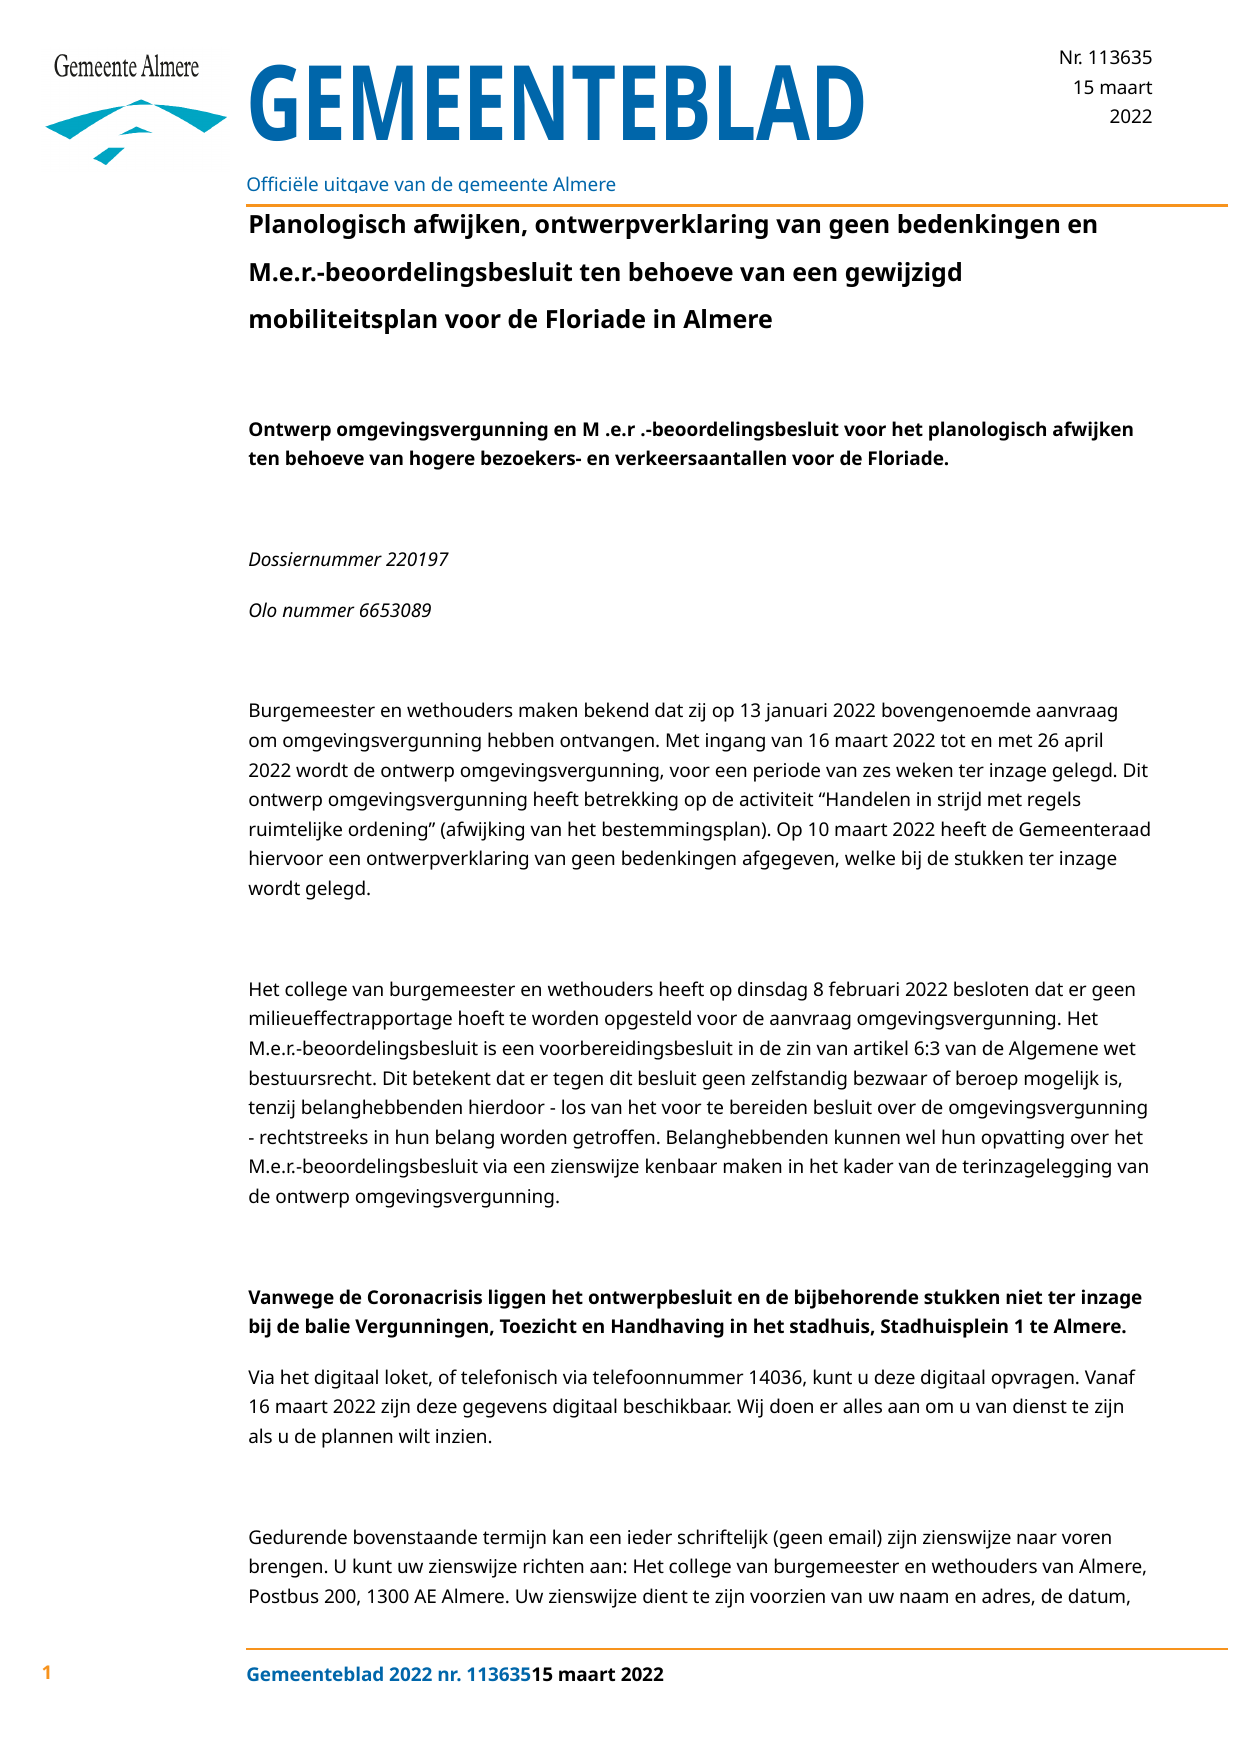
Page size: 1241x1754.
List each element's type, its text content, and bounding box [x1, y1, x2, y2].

text Gedurende bovenstaande termijn kan een ieder schriftelijk (geen email) zijn zienswijze naar voren brengen. U kunt uw zienswijze richten aan: Het college van burgemeester en wethouders van Almere, Postbus 200, 1300 AE Almere. Uw zienswijze dient te zijn voorzien van uw naam en adres, de datum, [248, 1524, 1152, 1609]
text Via het digitaal loket, of telefonisch via telefoonnummer 14036, kunt u deze digitaal opvragen. Vanaf 16 maart 2022 zijn deze gegevens digitaal beschikbaar. Wij doen er alles aan om u van dienst te zijn als u de plannen wilt inzien. [248, 1364, 1152, 1449]
text Burgemeester en wethouders maken bekend dat zij op 13 januari 2022 bovengenoemde aanvraag om omgevingsvergunning hebben ontvangen. Met ingang van 16 maart 2022 tot en met 26 april 2022 wordt de ontwerp omgevingsvergunning, voor een periode van zes weken ter inzage gelegd. Dit ontwerp omgevingsvergunning heeft betrekking op de activiteit “Handelen in strijd met regels ruimtelijke ordening” (afwijking van het bestemmingsplan). Op 10 maart 2022 heeft de Gemeenteraad hiervoor een ontwerpverklaring van geen bedenkingen afgegeven, welke bij de stukken ter inzage wordt gelegd. [248, 698, 1152, 901]
text Het college van burgemeester en wethouders heeft op dinsdag 8 februari 2022 besloten dat er geen milieueffectrapportage hoeft te worden opgesteld voor de aanvraag omgevingsvergunning. Het M.e.r.-beoordelingsbesluit is een voorbereidingsbesluit in de zin van artikel 6:3 van de Algemene wet bestuursrecht. Dit betekent dat er tegen dit besluit geen zelfstandig bezwaar of beroep mogelijk is, tenzij belanghebbenden hierdoor - los van het voor te bereiden besluit over de omgevingsvergunning - rechtstreeks in hun belang worden getroffen. Belanghebbenden kunnen wel hun opvatting over het M.e.r.-beoordelingsbesluit via een zienswijze kenbaar maken in het kader van de terinzagelegging van de ontwerp omgevingsvergunning. [248, 976, 1152, 1209]
text Planologisch afwijken, ontwerpverklaring van geen bedenkingen en M.e.r.-beoordelingsbesluit ten behoeve van een gewijzigd mobiliteitsplan voor de Floriade in Almere [248, 207, 1152, 336]
text Ontwerp omgevingsvergunning en M .e.r .-beoordelingsbesluit voor het planologisch afwijken ten behoeve van hogere bezoekers- en verkeersaantallen voor de Floriade. [248, 416, 1152, 471]
picture [41, 47, 231, 172]
text Dossiernummer 220197 [248, 546, 1152, 572]
text Olo nummer 6653089 [248, 597, 1152, 622]
text Vanwege de Coronacrisis liggen het ontwerpbesluit en de bijbehorende stukken niet ter inzage bij de balie Vergunningen, Toezicht en Handhaving in het stadhuis, Stadhuisplein 1 te Almere. [248, 1284, 1152, 1339]
